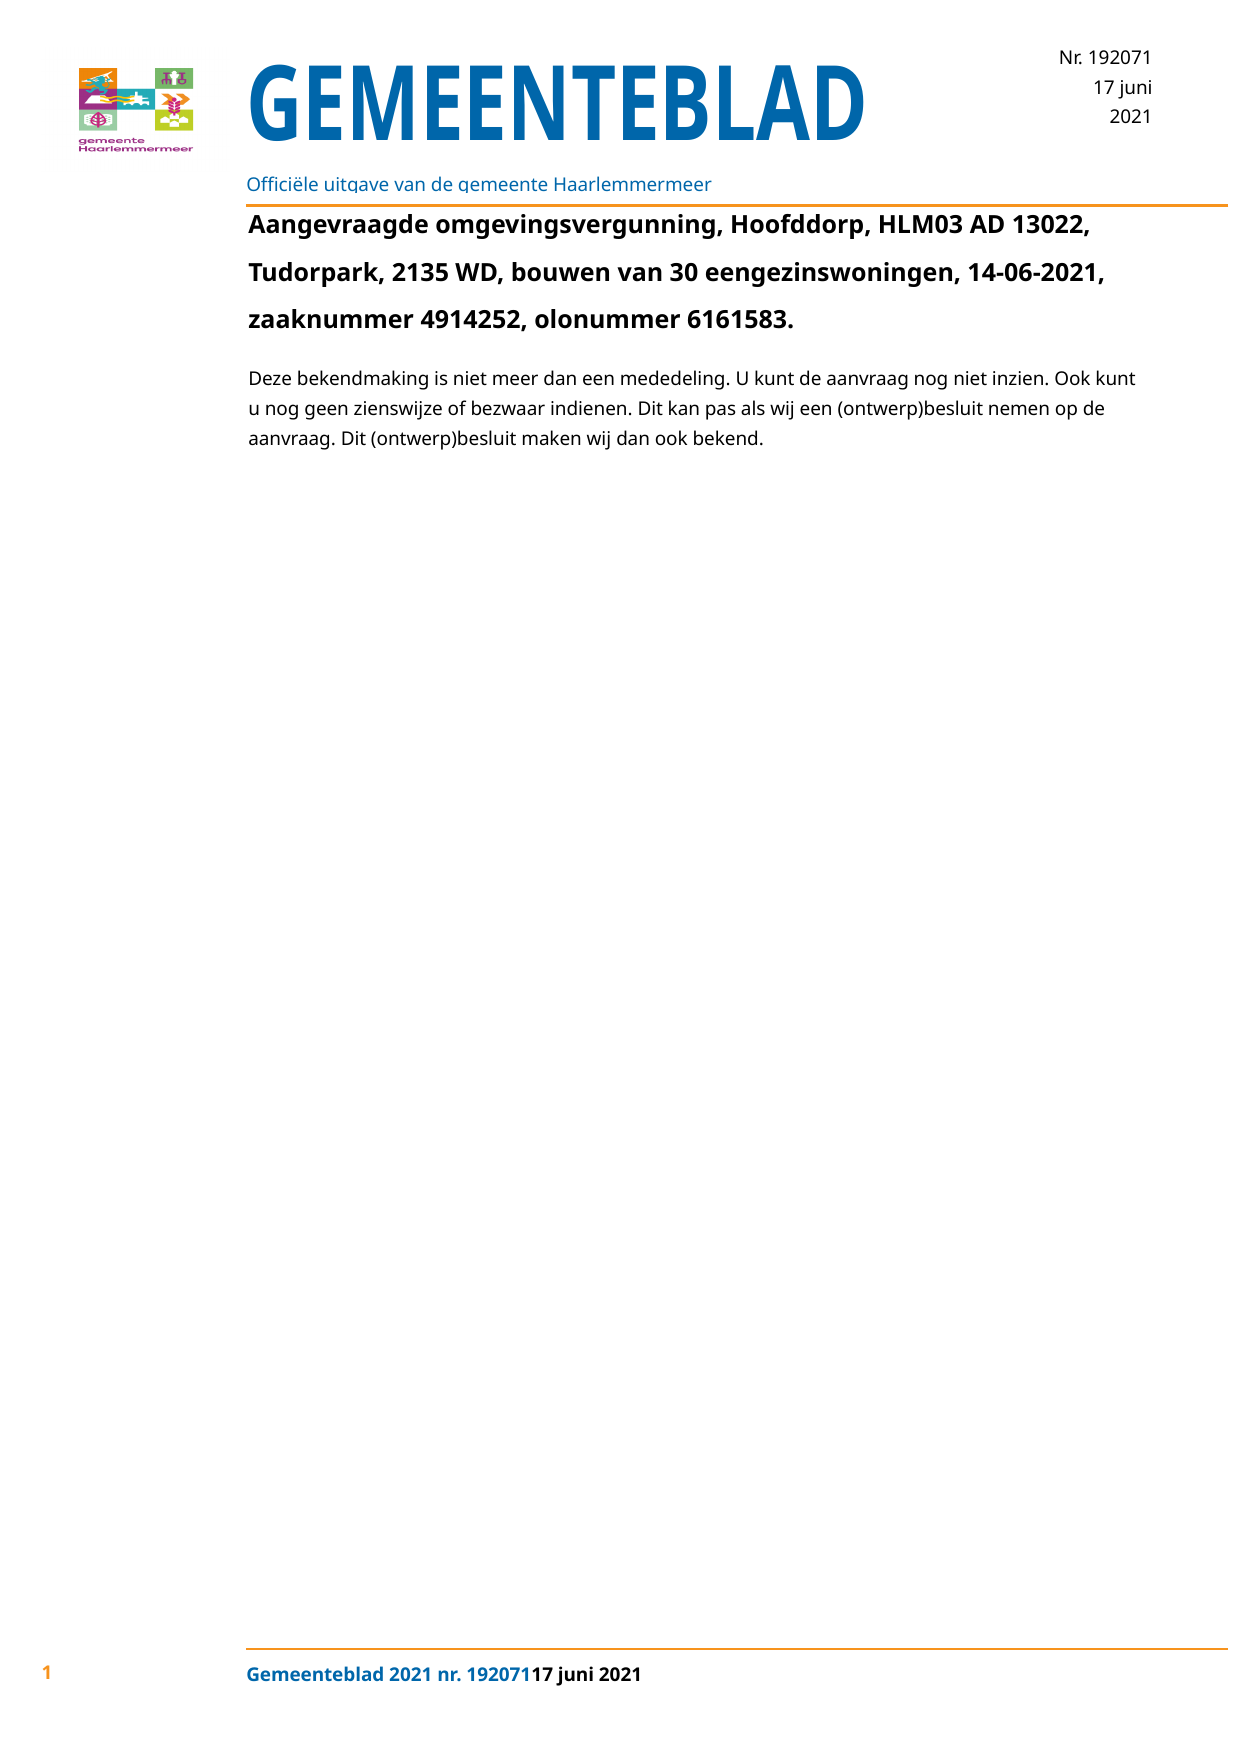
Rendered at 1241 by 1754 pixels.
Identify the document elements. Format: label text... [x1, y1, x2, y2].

picture [41, 47, 231, 172]
text Aangevraagde omgevingsvergunning, Hoofddorp, HLM03 AD 13022, Tudorpark, 2135 WD, bouwen van 30 eengezinswoningen, 14-06-2021, zaaknummer 4914252, olonummer 6161583. [248, 207, 1152, 336]
text Deze bekendmaking is niet meer dan een mededeling. U kunt de aanvraag nog niet inzien. Ook kunt u nog geen zienswijze of bezwaar indienen. Dit kan pas als wij een (ontwerp)besluit nemen op de aanvraag. Dit (ontwerp)besluit maken wij dan ook bekend. [248, 366, 1152, 450]
